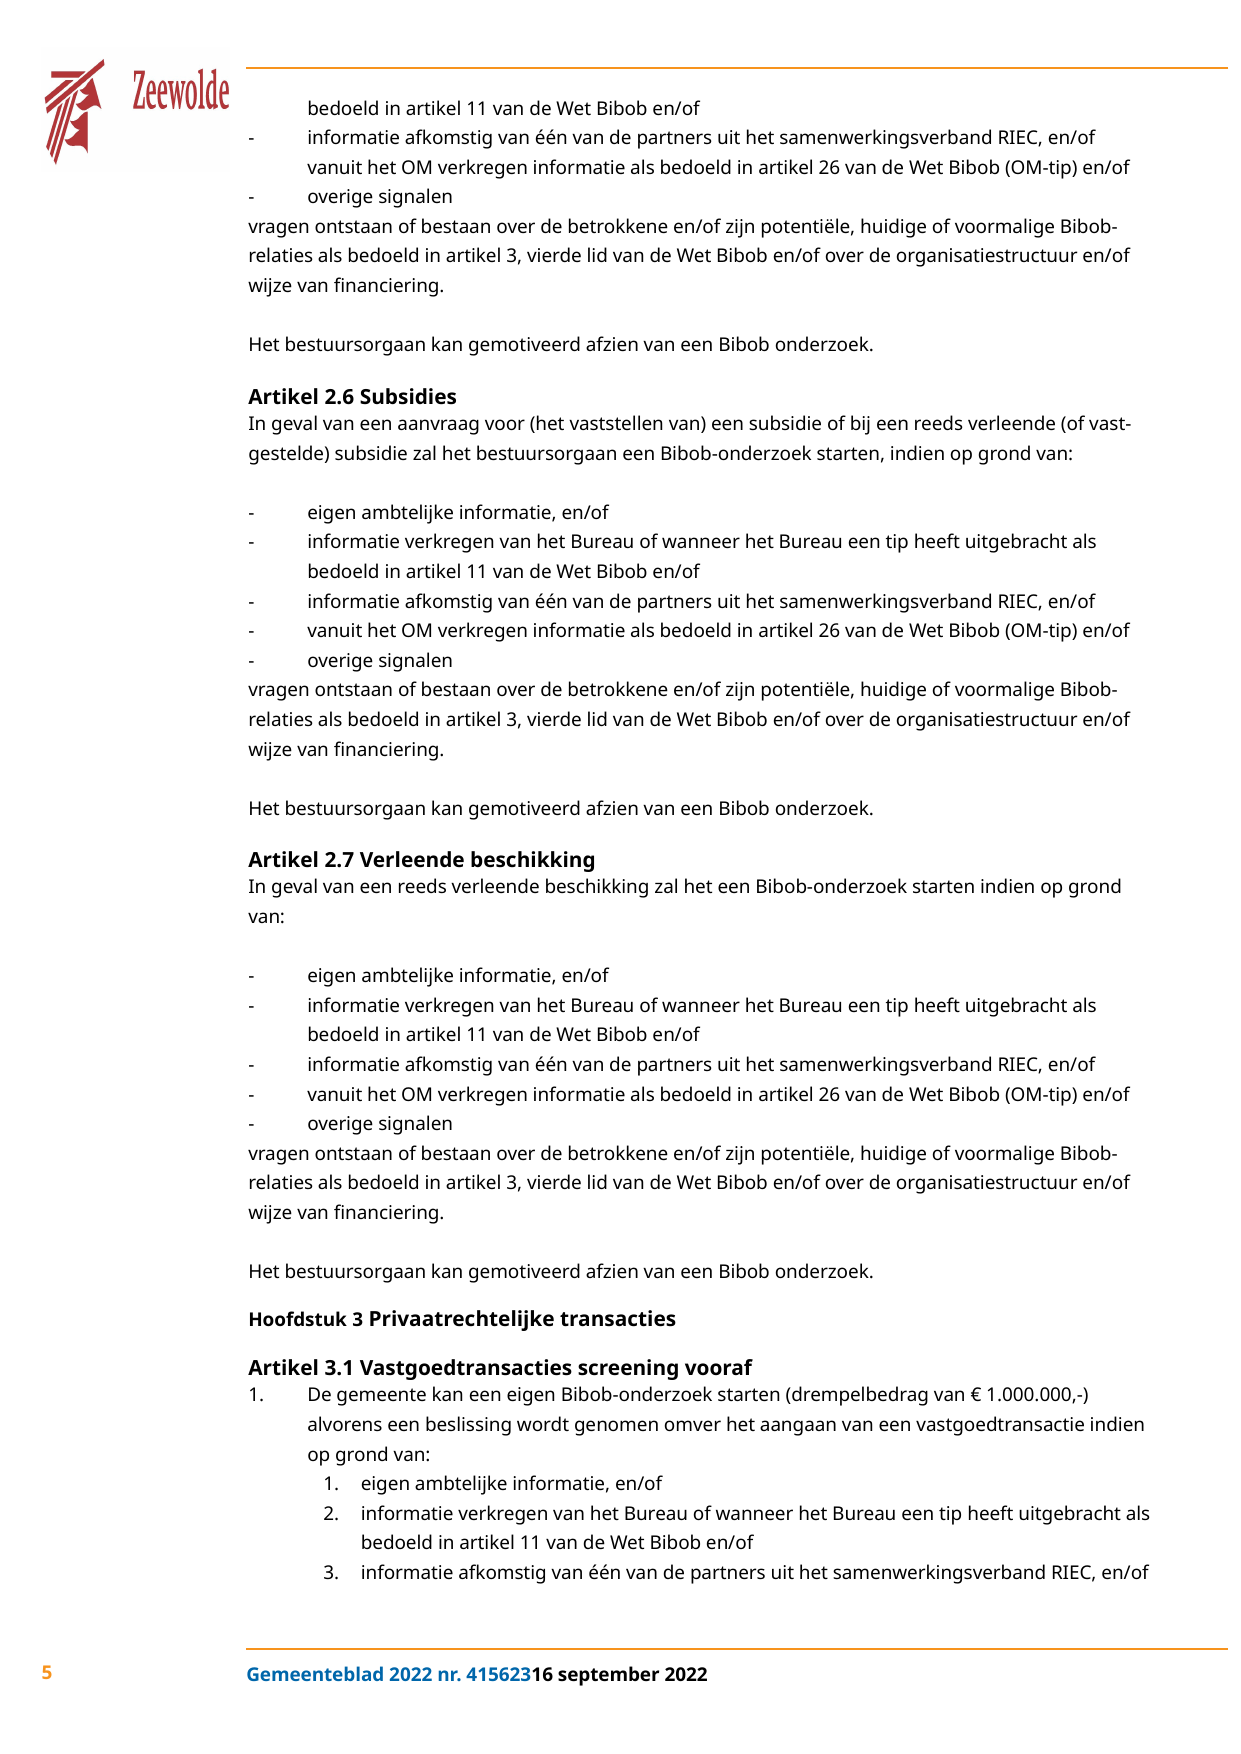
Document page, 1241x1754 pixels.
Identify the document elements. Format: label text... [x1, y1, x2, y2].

list vanuit het OM verkregen informatie als bedoeld in artikel 26 van de Wet Bibob (OM-tip) en/of [248, 1081, 1152, 1107]
list informatie afkomstig van één van de partners uit het samenwerkingsverband RIEC, en/of [248, 588, 1152, 613]
text In geval van een aanvraag voor (het vaststellen van) een subsidie of bij een reeds verleende (of vast-gestelde) subsidie zal het bestuursorgaan een Bibob-onderzoek starten, indien op grond van: [248, 410, 1152, 466]
text vragen ontstaan of bestaan over de betrokkene en/of zijn potentiële, huidige of voormalige Bibob-relaties als bedoeld in artikel 3, vierde lid van de Wet Bibob en/of over de organisatiestructuur en/of wijze van financiering. [248, 677, 1152, 761]
text In geval van een reeds verleende beschikking zal het een Bibob-onderzoek starten indien op grond van: [248, 874, 1152, 929]
list De gemeente kan een eigen Bibob-onderzoek starten (drempelbedrag van € 1.000.000,-) alvorens een beslissing wordt genomen omver het aangaan van een vastgoedtransactie indien op grond van: [248, 1382, 1152, 1467]
text Artikel 3.1 Vastgoedtransacties screening vooraf [248, 1353, 1152, 1382]
text Het bestuursorgaan kan gemotiveerd afzien van een Bibob onderzoek. [248, 1258, 1152, 1284]
list informatie verkregen van het Bureau of wanneer het Bureau een tip heeft uitgebracht als bedoeld in artikel 11 van de Wet Bibob en/of [248, 529, 1152, 584]
picture [41, 47, 231, 172]
list informatie verkregen van het Bureau of wanneer het Bureau een tip heeft uitgebracht als bedoeld in artikel 11 van de Wet Bibob en/of [323, 1500, 1152, 1555]
list bedoeld in artikel 11 van de Wet Bibob en/of [248, 95, 1152, 121]
list overige signalen [248, 647, 1152, 673]
text Artikel 2.6 Subsidies [248, 382, 1152, 410]
text Hoofdstuk 3 Privaatrechtelijke transacties [248, 1304, 1152, 1332]
list eigen ambtelijke informatie, en/of [248, 962, 1152, 988]
list vanuit het OM verkregen informatie als bedoeld in artikel 26 van de Wet Bibob (OM-tip) en/of [248, 617, 1152, 643]
list eigen ambtelijke informatie, en/of [248, 499, 1152, 525]
text Het bestuursorgaan kan gemotiveerd afzien van een Bibob onderzoek. [248, 331, 1152, 357]
list informatie afkomstig van één van de partners uit het samenwerkingsverband RIEC, en/of [248, 1051, 1152, 1077]
list eigen ambtelijke informatie, en/of [323, 1470, 1152, 1496]
list overige signalen [248, 183, 1152, 209]
list informatie verkregen van het Bureau of wanneer het Bureau een tip heeft uitgebracht als bedoeld in artikel 11 van de Wet Bibob en/of [248, 992, 1152, 1047]
list informatie afkomstig van één van de partners uit het samenwerkingsverband RIEC, en/of vanuit het OM verkregen informatie als bedoeld in artikel 26 van de Wet Bibob (OM-tip) en/of [248, 124, 1152, 180]
text Het bestuursorgaan kan gemotiveerd afzien van een Bibob onderzoek. [248, 795, 1152, 821]
text vragen ontstaan of bestaan over de betrokkene en/of zijn potentiële, huidige of voormalige Bibob-relaties als bedoeld in artikel 3, vierde lid van de Wet Bibob en/of over de organisatiestructuur en/of wijze van financiering. [248, 1140, 1152, 1225]
text vragen ontstaan of bestaan over de betrokkene en/of zijn potentiële, huidige of voormalige Bibob-relaties als bedoeld in artikel 3, vierde lid van de Wet Bibob en/of over de organisatiestructuur en/of wijze van financiering. [248, 213, 1152, 298]
text Artikel 2.7 Verleende beschikking [248, 845, 1152, 874]
list overige signalen [248, 1110, 1152, 1136]
list informatie afkomstig van één van de partners uit het samenwerkingsverband RIEC, en/of [323, 1559, 1152, 1585]
